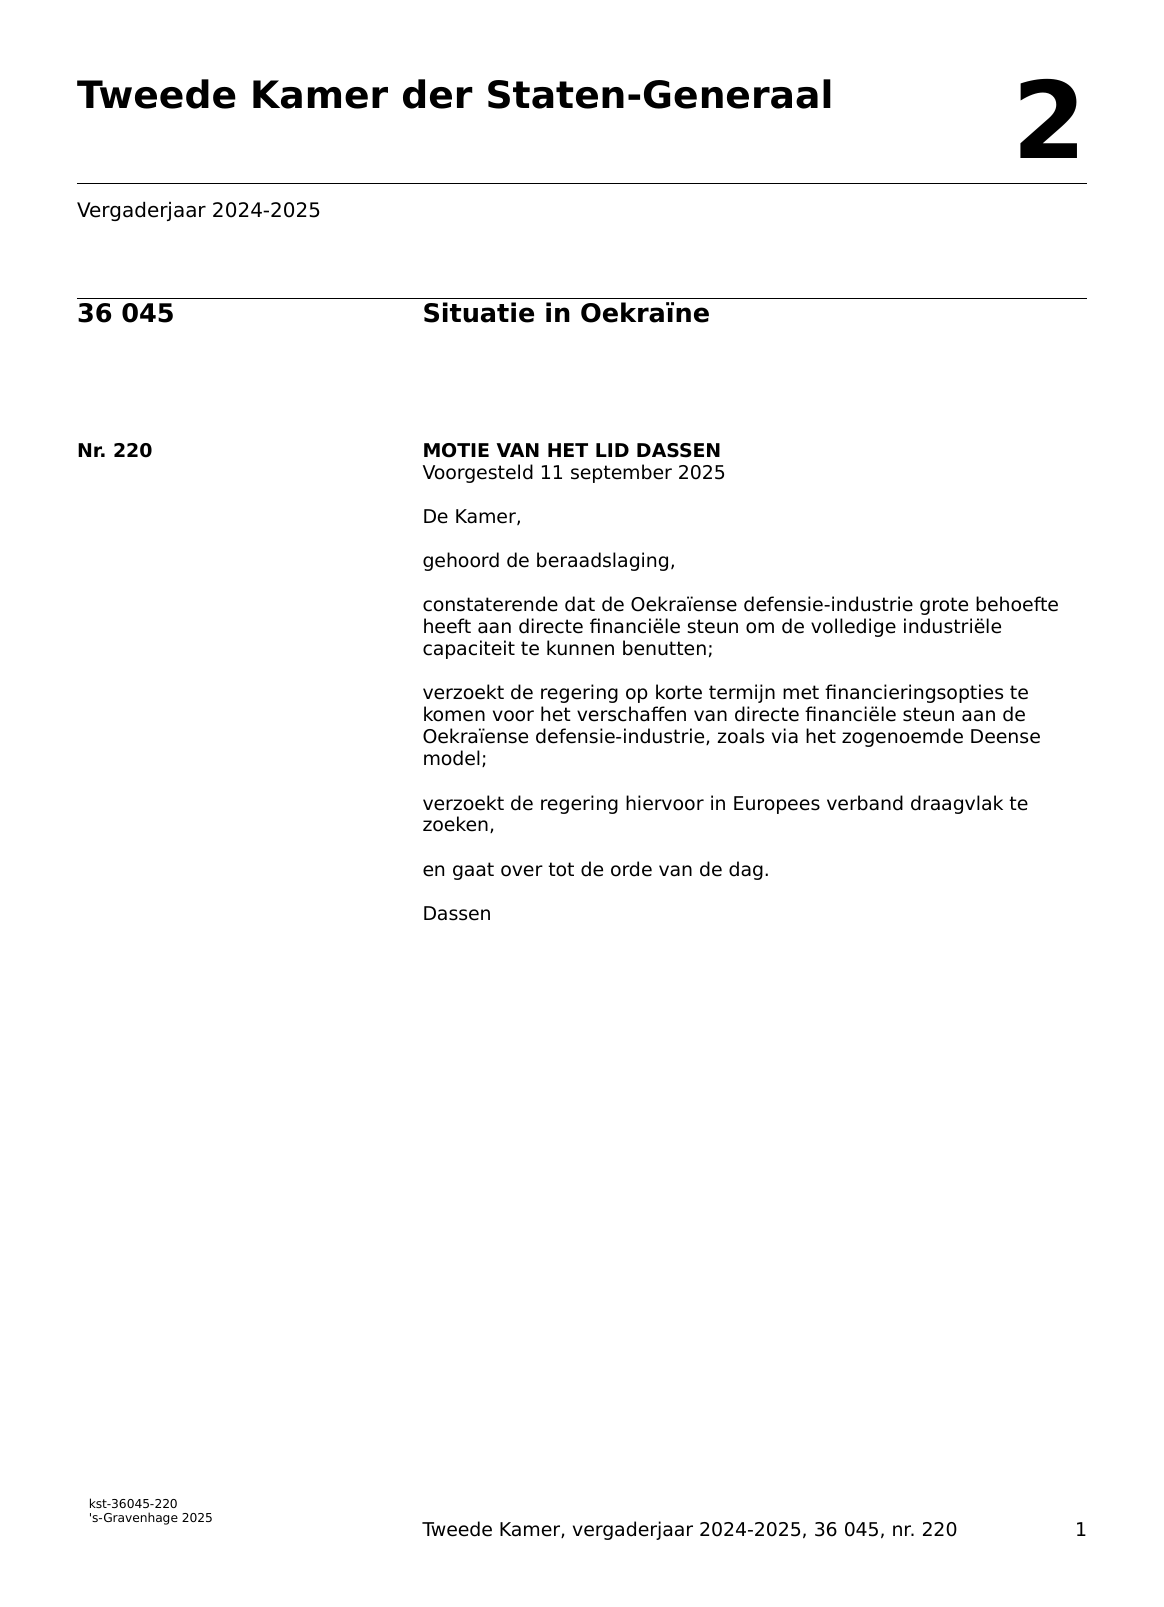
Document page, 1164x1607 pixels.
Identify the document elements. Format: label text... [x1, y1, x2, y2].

table_cell Vergaderjaar 2024-2025 [77, 184, 1087, 298]
text gehoord de beraadslaging, [422, 550, 1087, 572]
text verzoekt de regering op korte termijn met financieringsopties te komen voor het verschaffen van directe financiële steun aan de Oekraïense defensie-industrie, zoals via het zogenoemde Deense model; [422, 682, 1087, 770]
subtitle 36 045 Situatie in Oekraïne [77, 299, 1087, 329]
text Dassen [422, 903, 1087, 925]
text en gaat over tot de orde van de dag. [422, 858, 1087, 881]
text kst-36045-220 [88, 1497, 323, 1511]
text De Kamer, [422, 506, 1087, 528]
subtitle Nr. 220 MOTIE VAN HET LID DASSEN [77, 440, 1087, 462]
text constaterende dat de Oekraïense defensie-industrie grote behoefte heeft aan directe financiële steun om de volledige industriële capaciteit te kunnen benutten; [422, 594, 1087, 660]
text 's-Gravenhage 2025 [88, 1511, 323, 1525]
text verzoekt de regering hiervoor in Europees verband draagvlak te zoeken, [422, 792, 1087, 836]
table_header Tweede Kamer der Staten-Generaal [77, 59, 886, 183]
text Voorgesteld 11 september 2025 [422, 462, 1087, 484]
table_header 2 [886, 59, 1087, 183]
